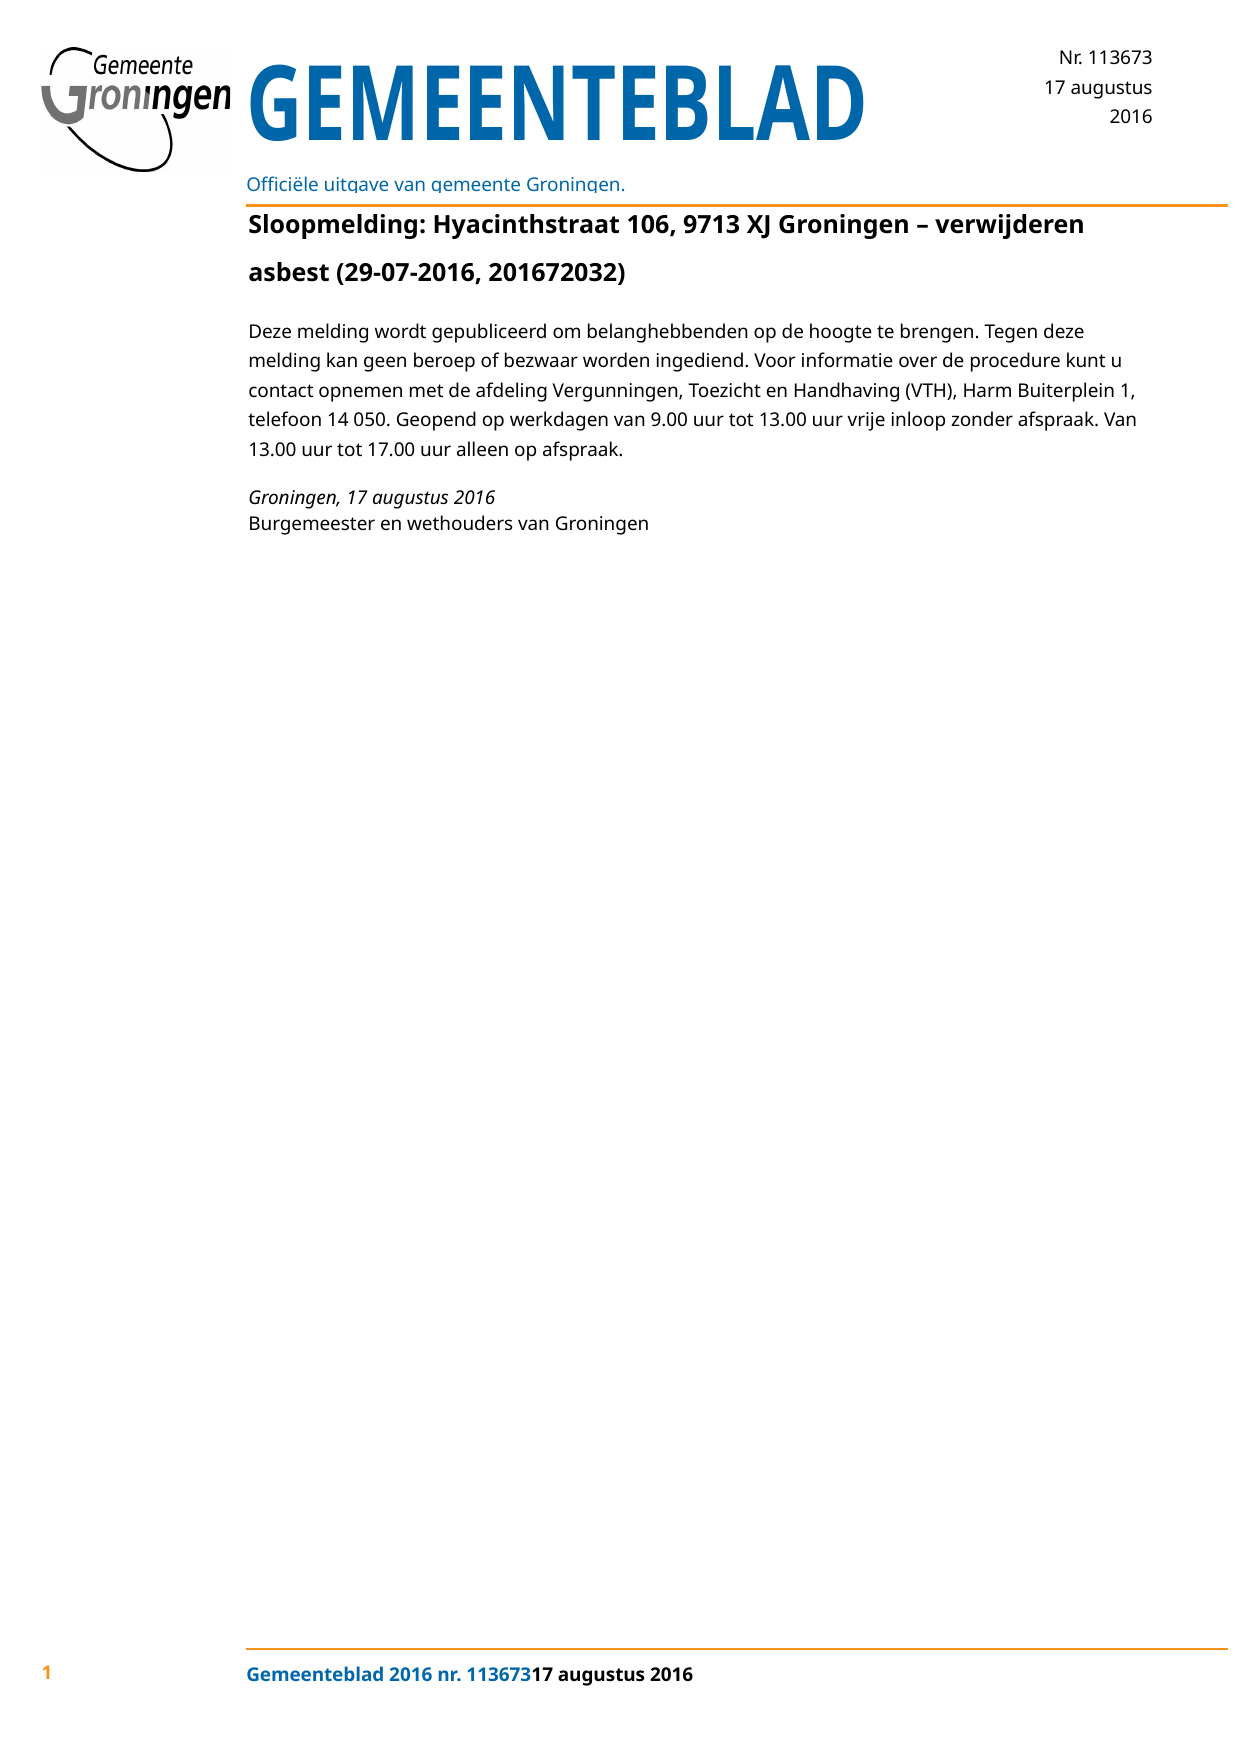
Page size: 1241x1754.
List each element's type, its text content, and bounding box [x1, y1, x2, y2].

picture [41, 47, 231, 172]
text Groningen, 17 augustus 2016 [248, 484, 1152, 510]
text Deze melding wordt gepubliceerd om belanghebbenden op de hoogte te brengen. Tegen deze melding kan geen beroep of bezwaar worden ingediend. Voor informatie over de procedure kunt u contact opnemen met de afdeling Vergunningen, Toezicht en Handhaving (VTH), Harm Buiterplein 1, telefoon 14 050. Geopend op werkdagen van 9.00 uur tot 13.00 uur vrije inloop zonder afspraak. Van 13.00 uur tot 17.00 uur alleen op afspraak. [248, 318, 1152, 462]
text Burgemeester en wethouders van Groningen [248, 510, 1152, 536]
text Sloopmelding: Hyacinthstraat 106, 9713 XJ Groningen – verwijderen asbest (29-07-2016, 201672032) [248, 207, 1152, 288]
